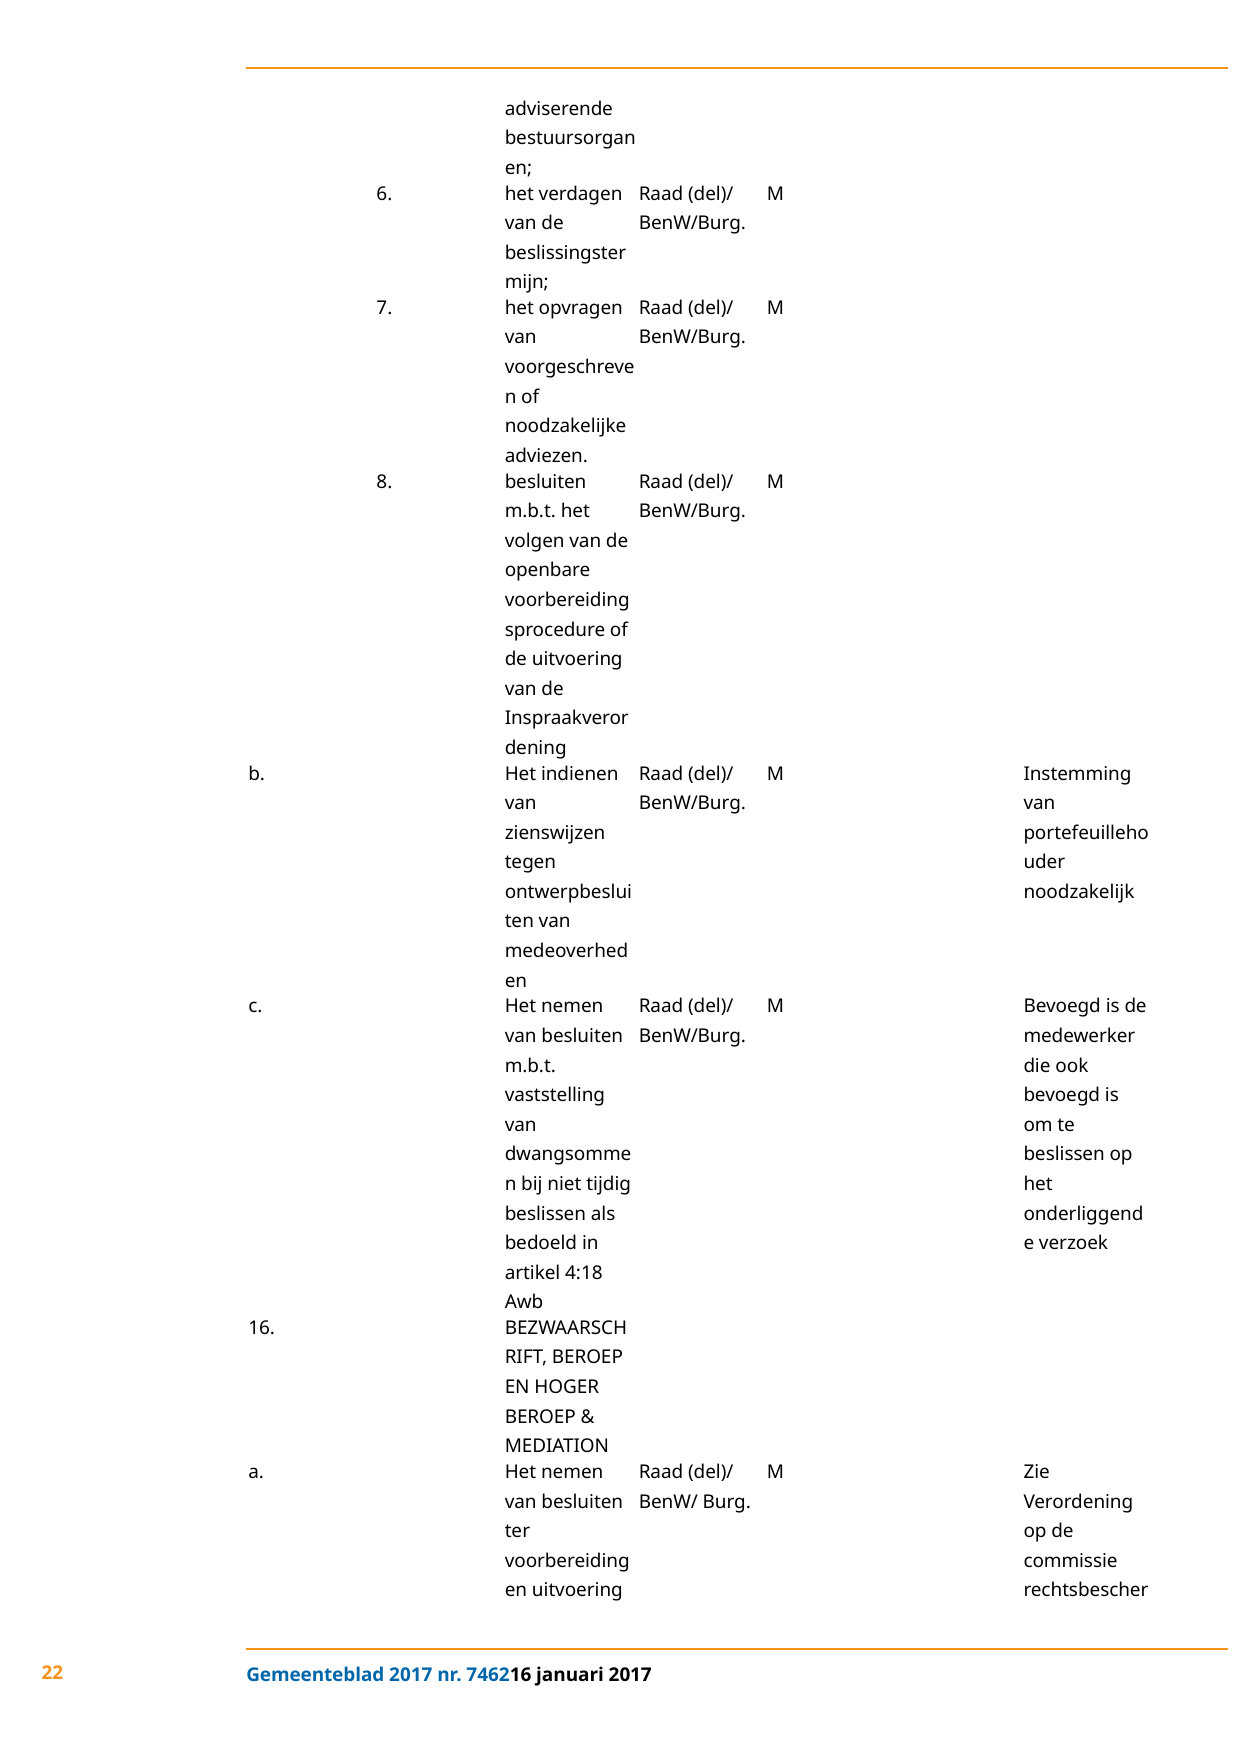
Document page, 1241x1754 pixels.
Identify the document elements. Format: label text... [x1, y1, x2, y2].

table_cell [376, 1458, 504, 1602]
table_cell [767, 95, 895, 180]
table_cell [895, 993, 1023, 1314]
table_cell [895, 1314, 1023, 1458]
table_cell a. [248, 1458, 376, 1602]
table_cell [248, 294, 376, 468]
table_cell [639, 1314, 767, 1458]
table_cell [376, 95, 504, 180]
table_cell Het nemen van besluiten m.b.t. vaststelling van dwangsommen bij niet tijdig beslissen als bedoeld in artikel 4:18 Awb [505, 993, 638, 1314]
table_cell Raad (del)/ BenW/Burg. [639, 760, 767, 993]
table_cell [376, 993, 504, 1314]
table_cell [639, 95, 767, 180]
table_cell Raad (del)/ BenW/Burg. [639, 993, 767, 1314]
table_cell [895, 468, 1023, 760]
table_cell b. [248, 760, 376, 993]
picture [41, 47, 231, 172]
table_cell [1023, 180, 1152, 294]
table_cell Raad (del)/ BenW/ Burg. [639, 1458, 767, 1602]
table_cell BEZWAARSCHRIFT, BEROEP EN HOGER BEROEP & MEDIATION [505, 1314, 638, 1458]
table_cell Bevoegd is de medewerker die ook bevoegd is om te beslissen op het onderliggende verzoek [1023, 993, 1152, 1314]
table_cell [895, 95, 1023, 180]
table_cell [248, 468, 376, 760]
table_cell M [767, 1458, 895, 1602]
table_cell 7. [376, 294, 504, 468]
table_cell het opvragen van voorgeschreven of noodzakelijke adviezen. [505, 294, 638, 468]
table_cell [248, 95, 376, 180]
table_cell Raad (del)/ BenW/Burg. [639, 180, 767, 294]
table_cell [1023, 95, 1152, 180]
table_cell 16. [248, 1314, 376, 1458]
table_cell [1023, 1314, 1152, 1458]
table_cell M [767, 468, 895, 760]
table_cell [248, 180, 376, 294]
table_cell adviserende bestuursorganen; [505, 95, 638, 180]
table_cell Zie Verordening op de commissie rechtsbescher [1023, 1458, 1152, 1602]
table_cell [895, 1458, 1023, 1602]
table_cell [376, 760, 504, 993]
table_cell 8. [376, 468, 504, 760]
table_cell M [767, 760, 895, 993]
table_cell [1023, 468, 1152, 760]
table_cell c. [248, 993, 376, 1314]
table_cell [1023, 294, 1152, 468]
table_cell 6. [376, 180, 504, 294]
table_cell M [767, 993, 895, 1314]
table_cell besluiten m.b.t. het volgen van de openbare voorbereidingsprocedure of de uitvoering van de Inspraakverordening [505, 468, 638, 760]
table_cell het verdagen van de beslissingstermijn; [505, 180, 638, 294]
table_cell [895, 294, 1023, 468]
table_cell [767, 1314, 895, 1458]
table_cell Raad (del)/ BenW/Burg. [639, 468, 767, 760]
table_cell Raad (del)/ BenW/Burg. [639, 294, 767, 468]
table_cell [895, 760, 1023, 993]
table_cell [376, 1314, 504, 1458]
table_cell M [767, 294, 895, 468]
table_cell Het indienen van zienswijzen tegen ontwerpbesluiten van medeoverheden [505, 760, 638, 993]
table_cell Het nemen van besluiten ter voorbereiding en uitvoering [505, 1458, 638, 1602]
table_cell Instemming van portefeuillehouder noodzakelijk [1023, 760, 1152, 993]
table_cell [895, 180, 1023, 294]
table_cell M [767, 180, 895, 294]
